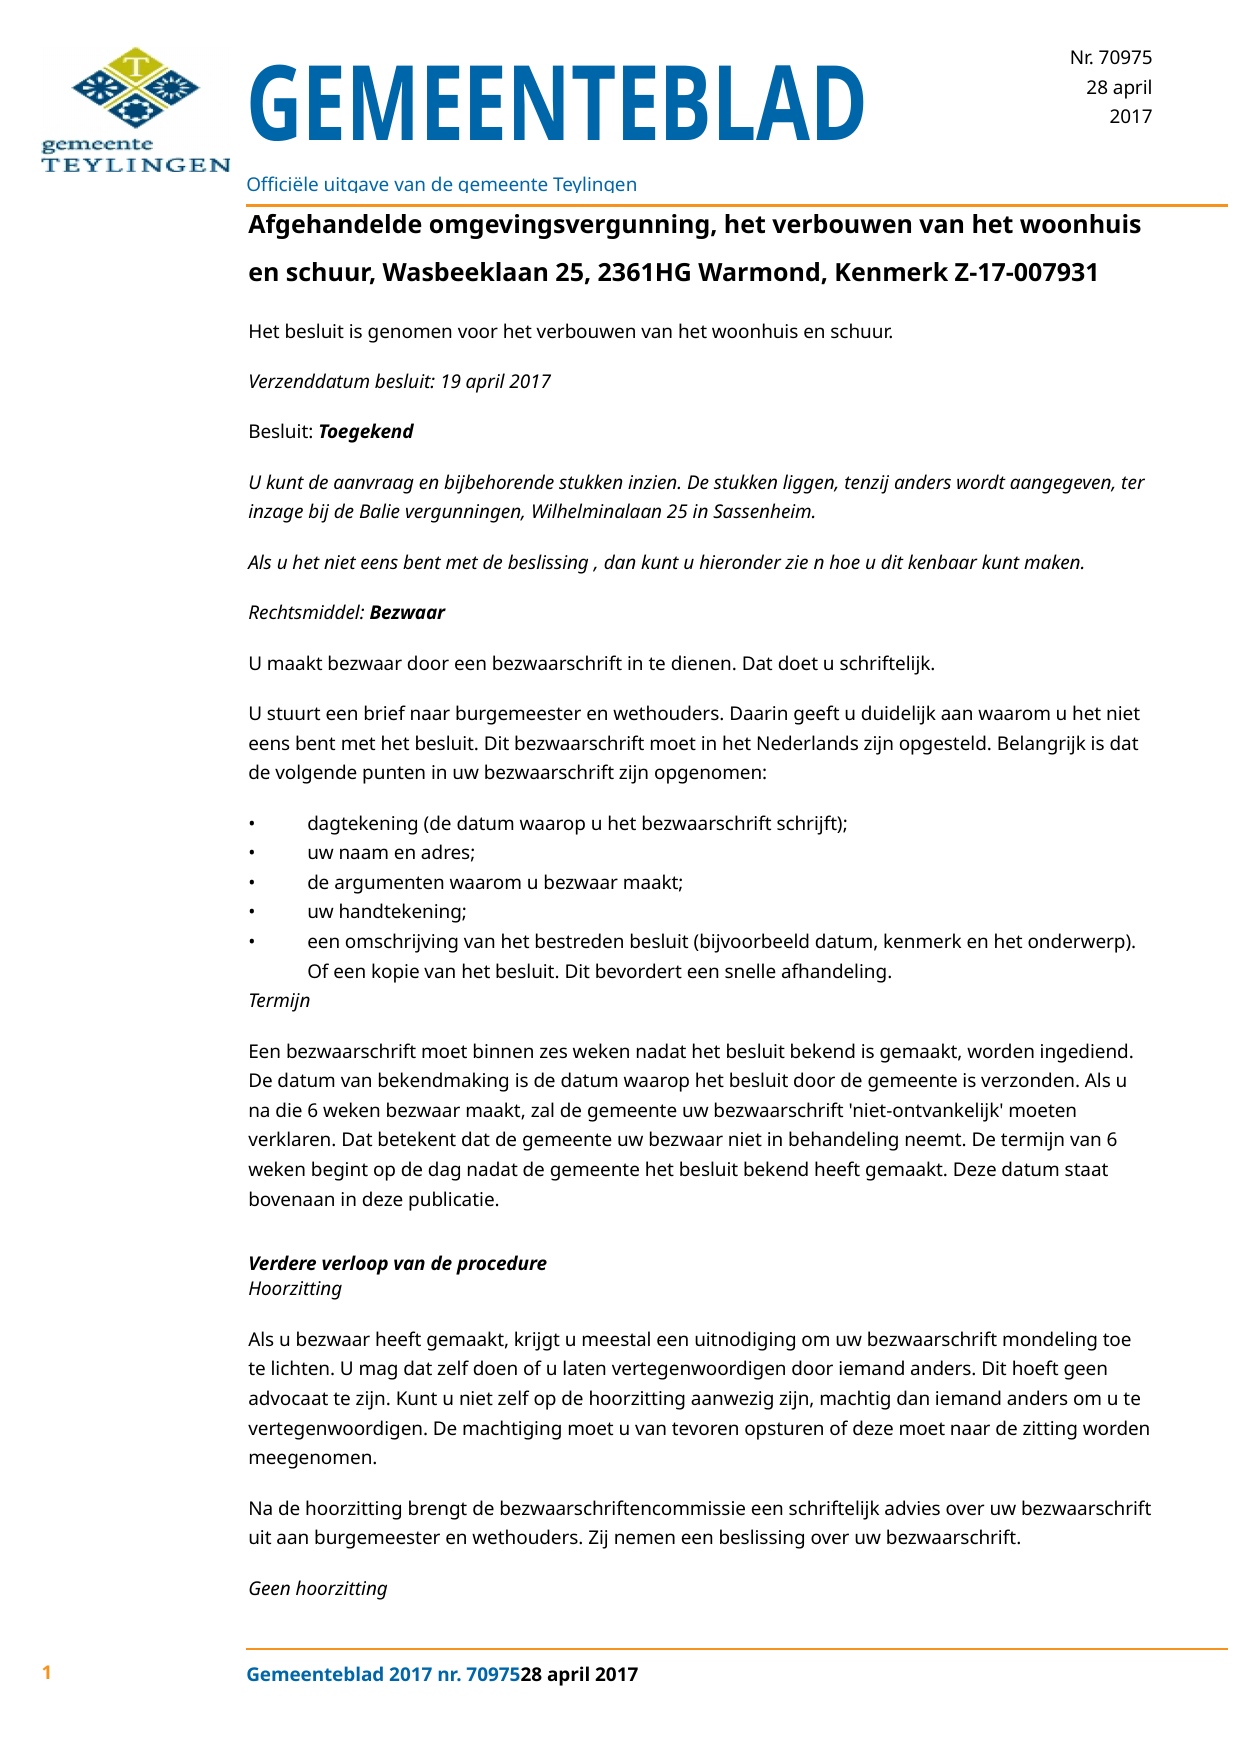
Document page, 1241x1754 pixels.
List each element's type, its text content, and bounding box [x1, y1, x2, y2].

list de argumenten waarom u bezwaar maakt; [248, 869, 1152, 895]
picture [41, 47, 231, 172]
list uw handtekening; [248, 899, 1152, 924]
text Termijn [248, 987, 1152, 1013]
text Verzenddatum besluit: 19 april 2017 [248, 368, 1152, 394]
text Rechtsmiddel: Bezwaar [248, 599, 1152, 625]
text Hoorzitting [248, 1276, 1152, 1301]
text U stuurt een brief naar burgemeester en wethouders. Daarin geeft u duidelijk aan waarom u het niet eens bent met het besluit. Dit bezwaarschrift moet in het Nederlands zijn opgesteld. Belangrijk is dat de volgende punten in uw bezwaarschrift zijn opgenomen: [248, 700, 1152, 785]
text Besluit: Toegekend [248, 419, 1152, 444]
list uw naam en adres; [248, 839, 1152, 865]
text Verdere verloop van de procedure [248, 1250, 1152, 1276]
text Als u bezwaar heeft gemaakt, krijgt u meestal een uitnodiging om uw bezwaarschrift mondeling toe te lichten. U mag dat zelf doen of u laten vertegenwoordigen door iemand anders. Dit hoeft geen advocaat te zijn. Kunt u niet zelf op de hoorzitting aanwezig zijn, machtig dan iemand anders om u te vertegenwoordigen. De machtiging moet u van tevoren opsturen of deze moet naar de zitting worden meegenomen. [248, 1326, 1152, 1470]
text Een bezwaarschrift moet binnen zes weken nadat het besluit bekend is gemaakt, worden ingediend. De datum van bekendmaking is de datum waarop het besluit door de gemeente is verzonden. Als u na die 6 weken bezwaar maakt, zal de gemeente uw bezwaarschrift 'niet-ontvankelijk' moeten verklaren. Dat betekent dat de gemeente uw bezwaar niet in behandeling neemt. De termijn van 6 weken begint op de dag nadat de gemeente het besluit bekend heeft gemaakt. Deze datum staat bovenaan in deze publicatie. [248, 1038, 1152, 1212]
list dagtekening (de datum waarop u het bezwaarschrift schrijft); [248, 810, 1152, 836]
text Afgehandelde omgevingsvergunning, het verbouwen van het woonhuis en schuur, Wasbeeklaan 25, 2361HG Warmond, Kenmerk Z-17-007931 [248, 207, 1152, 288]
text U kunt de aanvraag en bijbehorende stukken inzien. De stukken liggen, tenzij anders wordt aangegeven, ter inzage bij de Balie vergunningen, Wilhelminalaan 25 in Sassenheim. [248, 469, 1152, 524]
list een omschrijving van het bestreden besluit (bijvoorbeeld datum, kenmerk en het onderwerp). Of een kopie van het besluit. Dit bevordert een snelle afhandeling. [248, 928, 1152, 984]
text Als u het niet eens bent met de beslissing , dan kunt u hieronder zie n hoe u dit kenbaar kunt maken. [248, 549, 1152, 575]
text U maakt bezwaar door een bezwaarschrift in te dienen. Dat doet u schriftelijk. [248, 650, 1152, 676]
text Geen hoorzitting [248, 1575, 1152, 1600]
text Het besluit is genomen voor het verbouwen van het woonhuis en schuur. [248, 318, 1152, 344]
text Na de hoorzitting brengt de bezwaarschriftencommissie een schriftelijk advies over uw bezwaarschrift uit aan burgemeester en wethouders. Zij nemen een beslissing over uw bezwaarschrift. [248, 1495, 1152, 1550]
